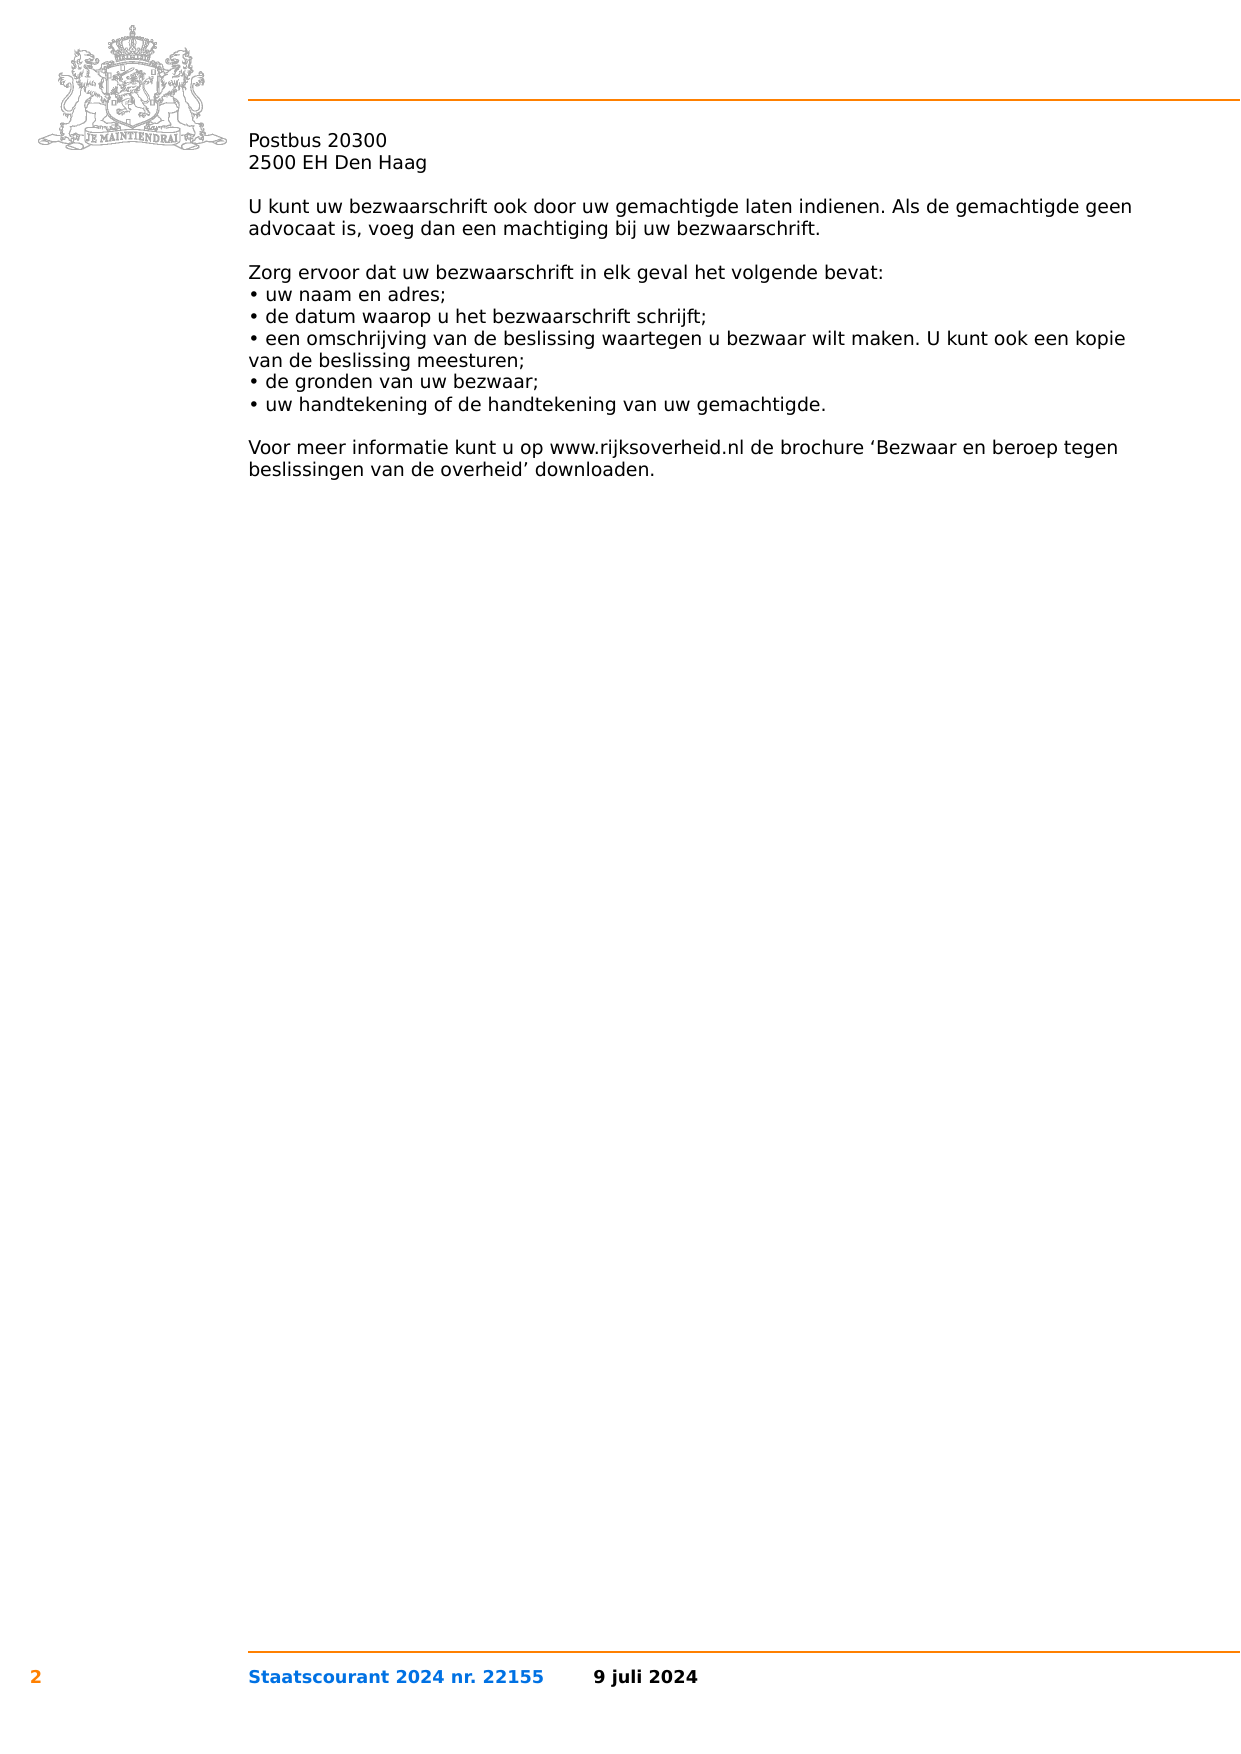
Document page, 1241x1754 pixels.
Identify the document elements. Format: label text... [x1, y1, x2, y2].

text U kunt uw bezwaarschrift ook door uw gemachtigde laten indienen. Als de gemachtigde geen advocaat is, voeg dan een machtiging bij uw bezwaarschrift. [248, 196, 1163, 240]
text • de datum waarop u het bezwaarschrift schrijft; [248, 306, 1163, 327]
text Postbus 20300 [248, 130, 1163, 152]
text 2500 EH Den Haag [248, 152, 1163, 174]
picture [38, 25, 227, 150]
text Zorg ervoor dat uw bezwaarschrift in elk geval het volgende bevat: [248, 262, 1163, 283]
text • de gronden van uw bezwaar; [248, 371, 1163, 393]
text • een omschrijving van de beslissing waartegen u bezwaar wilt maken. U kunt ook een kopie van de beslissing meesturen; [248, 327, 1163, 371]
text Voor meer informatie kunt u op www.rijksoverheid.nl de brochure ‘Bezwaar en beroep tegen beslissingen van de overheid’ downloaden. [248, 437, 1163, 481]
text • uw handtekening of de handtekening van uw gemachtigde. [248, 393, 1163, 415]
text • uw naam en adres; [248, 283, 1163, 306]
